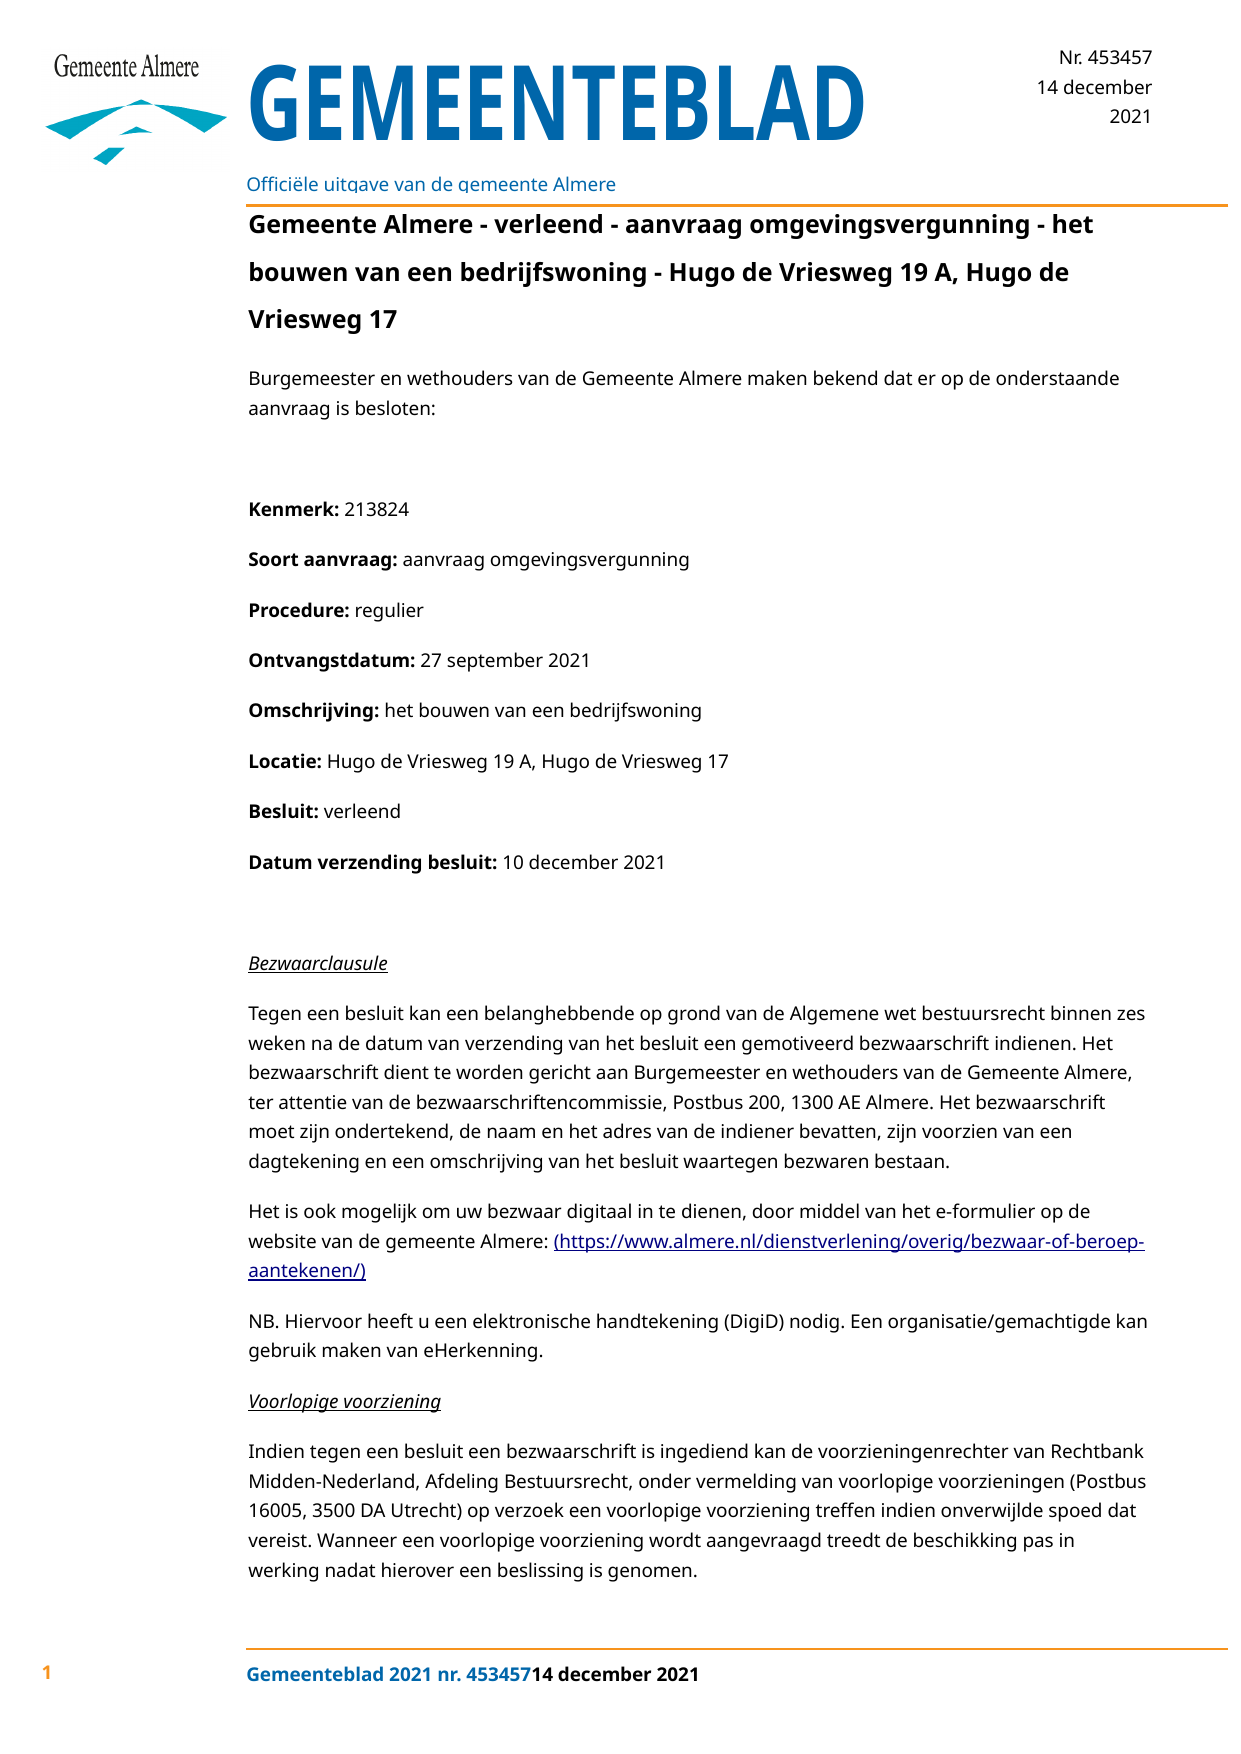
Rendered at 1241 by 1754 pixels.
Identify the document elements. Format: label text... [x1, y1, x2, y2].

text Burgemeester en wethouders van de Gemeente Almere maken bekend dat er op de onderstaande aanvraag is besloten: [248, 366, 1152, 421]
text Procedure: regulier [248, 597, 1152, 622]
text NB. Hiervoor heeft u een elektronische handtekening (DigiD) nodig. Een organisatie/gemachtigde kan gebruik maken van eHerkenning. [248, 1308, 1152, 1363]
text Ontvangstdatum: 27 september 2021 [248, 647, 1152, 673]
text Het is ook mogelijk om uw bezwaar digitaal in te dienen, door middel van het e-formulier op de website van de gemeente Almere: (https://www.almere.nl/dienstverlening/overig/bezwaar-of-beroep-aantekenen/) [248, 1198, 1152, 1283]
text Besluit: verleend [248, 798, 1152, 824]
text Kenmerk: 213824 [248, 496, 1152, 522]
text Bezwaarclausule [248, 950, 1152, 975]
text Locatie: Hugo de Vriesweg 19 A, Hugo de Vriesweg 17 [248, 748, 1152, 774]
text Indien tegen een besluit een bezwaarschrift is ingediend kan de voorzieningenrechter van Rechtbank Midden-Nederland, Afdeling Bestuursrecht, onder vermelding van voorlopige voorzieningen (Postbus 16005, 3500 DA Utrecht) op verzoek een voorlopige voorziening treffen indien onverwijlde spoed dat vereist. Wanneer een voorlopige voorziening wordt aangevraagd treedt de beschikking pas in werking nadat hierover een beslissing is genomen. [248, 1438, 1152, 1582]
picture [41, 47, 231, 172]
text Datum verzending besluit: 10 december 2021 [248, 849, 1152, 874]
text Tegen een besluit kan een belanghebbende op grond van de Algemene wet bestuursrecht binnen zes weken na de datum van verzending van het besluit een gemotiveerd bezwaarschrift indienen. Het bezwaarschrift dient te worden gericht aan Burgemeester en wethouders van de Gemeente Almere, ter attentie van de bezwaarschriftencommissie, Postbus 200, 1300 AE Almere. Het bezwaarschrift moet zijn ondertekend, de naam en het adres van de indiener bevatten, zijn voorzien van een dagtekening en een omschrijving van het besluit waartegen bezwaren bestaan. [248, 1000, 1152, 1174]
text Voorlopige voorziening [248, 1388, 1152, 1414]
text Omschrijving: het bouwen van een bedrijfswoning [248, 698, 1152, 723]
text Soort aanvraag: aanvraag omgevingsvergunning [248, 546, 1152, 572]
text Gemeente Almere - verleend - aanvraag omgevingsvergunning - het bouwen van een bedrijfswoning - Hugo de Vriesweg 19 A, Hugo de Vriesweg 17 [248, 207, 1152, 336]
